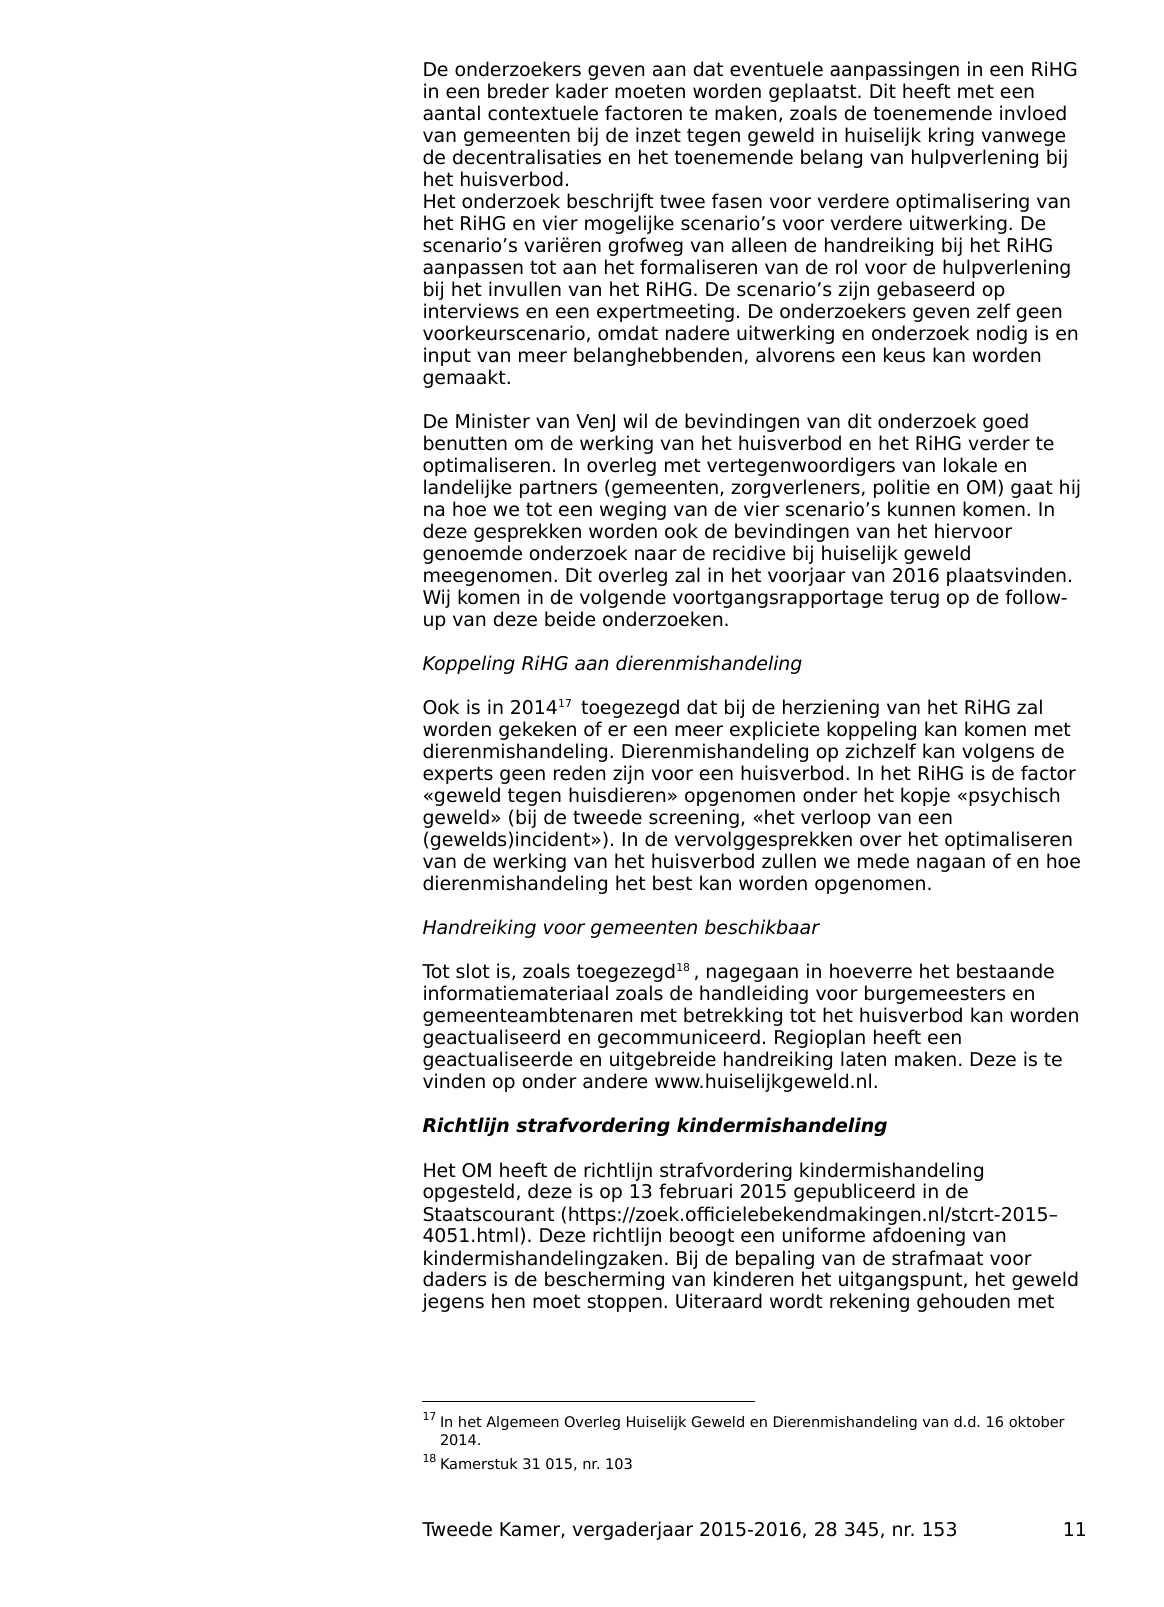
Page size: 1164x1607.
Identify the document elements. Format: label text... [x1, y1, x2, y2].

text Het onderzoek beschrijft twee fasen voor verdere optimalisering van het RiHG en vier mogelijke scenario’s voor verdere uitwerking. De scenario’s variëren grofweg van alleen de handreiking bij het RiHG aanpassen tot aan het formaliseren van de rol voor de hulpverlening bij het invullen van het RiHG. De scenario’s zijn gebaseerd op interviews en een expertmeeting. De onderzoekers geven zelf geen voorkeurscenario, omdat nadere uitwerking en onderzoek nodig is en input van meer belanghebbenden, alvorens een keus kan worden gemaakt. [422, 191, 1087, 389]
text Tot slot is, zoals toegezegd, nagegaan in hoeverre het bestaande informatiemateriaal zoals de handleiding voor burgemeesters en gemeenteambtenaren met betrekking tot het huisverbod kan worden geactualiseerd en gecommuniceerd. Regioplan heeft een geactualiseerde en uitgebreide handreiking laten maken. Deze is te vinden op onder andere www.huiselijkgeweld.nl. [422, 961, 1087, 1093]
text Het OM heeft de richtlijn strafvordering kindermishandeling opgesteld, deze is op 13 februari 2015 gepubliceerd in de Staatscourant (https://zoek.officielebekendmakingen.nl/stcrt-2015–4051.html). Deze richtlijn beoogt een uniforme afdoening van kindermishandelingzaken. Bij de bepaling van de strafmaat voor daders is de bescherming van kinderen het uitgangspunt, het geweld jegens hen moet stoppen. Uiteraard wordt rekening gehouden met [422, 1159, 1087, 1313]
text De Minister van VenJ wil de bevindingen van dit onderzoek goed benutten om de werking van het huisverbod en het RiHG verder te optimaliseren. In overleg met vertegenwoordigers van lokale en landelijke partners (gemeenten, zorgverleners, politie en OM) gaat hij na hoe we tot een weging van de vier scenario’s kunnen komen. In deze gesprekken worden ook de bevindingen van het hiervoor genoemde onderzoek naar de recidive bij huiselijk geweld meegenomen. Dit overleg zal in het voorjaar van 2016 plaatsvinden. Wij komen in de volgende voortgangsrapportage terug op de follow-up van deze beide onderzoeken. [422, 411, 1087, 631]
text De onderzoekers geven aan dat eventuele aanpassingen in een RiHG in een breder kader moeten worden geplaatst. Dit heeft met een aantal contextuele factoren te maken, zoals de toenemende invloed van gemeenten bij de inzet tegen geweld in huiselijk kring vanwege de decentralisaties en het toenemende belang van hulpverlening bij het huisverbod. [422, 59, 1087, 191]
subtitle Handreiking voor gemeenten beschikbaar [422, 917, 1087, 939]
text Kamerstuk 31 015, nr. 103 [422, 1452, 1087, 1474]
subtitle Richtlijn strafvordering kindermishandeling [422, 1115, 1087, 1137]
text Ook is in 2014 toegezegd dat bij de herziening van het RiHG zal worden gekeken of er een meer expliciete koppeling kan komen met dierenmishandeling. Dierenmishandeling op zichzelf kan volgens de experts geen reden zijn voor een huisverbod. In het RiHG is de factor «geweld tegen huisdieren» opgenomen onder het kopje «psychisch geweld» (bij de tweede screening, «het verloop van een (gewelds)incident»). In de vervolggesprekken over het optimaliseren van de werking van het huisverbod zullen we mede nagaan of en hoe dierenmishandeling het best kan worden opgenomen. [422, 697, 1087, 895]
subtitle Koppeling RiHG aan dierenmishandeling [422, 653, 1087, 675]
text In het Algemeen Overleg Huiselijk Geweld en Dierenmishandeling van d.d. 16 oktober 2014. [422, 1410, 1087, 1449]
